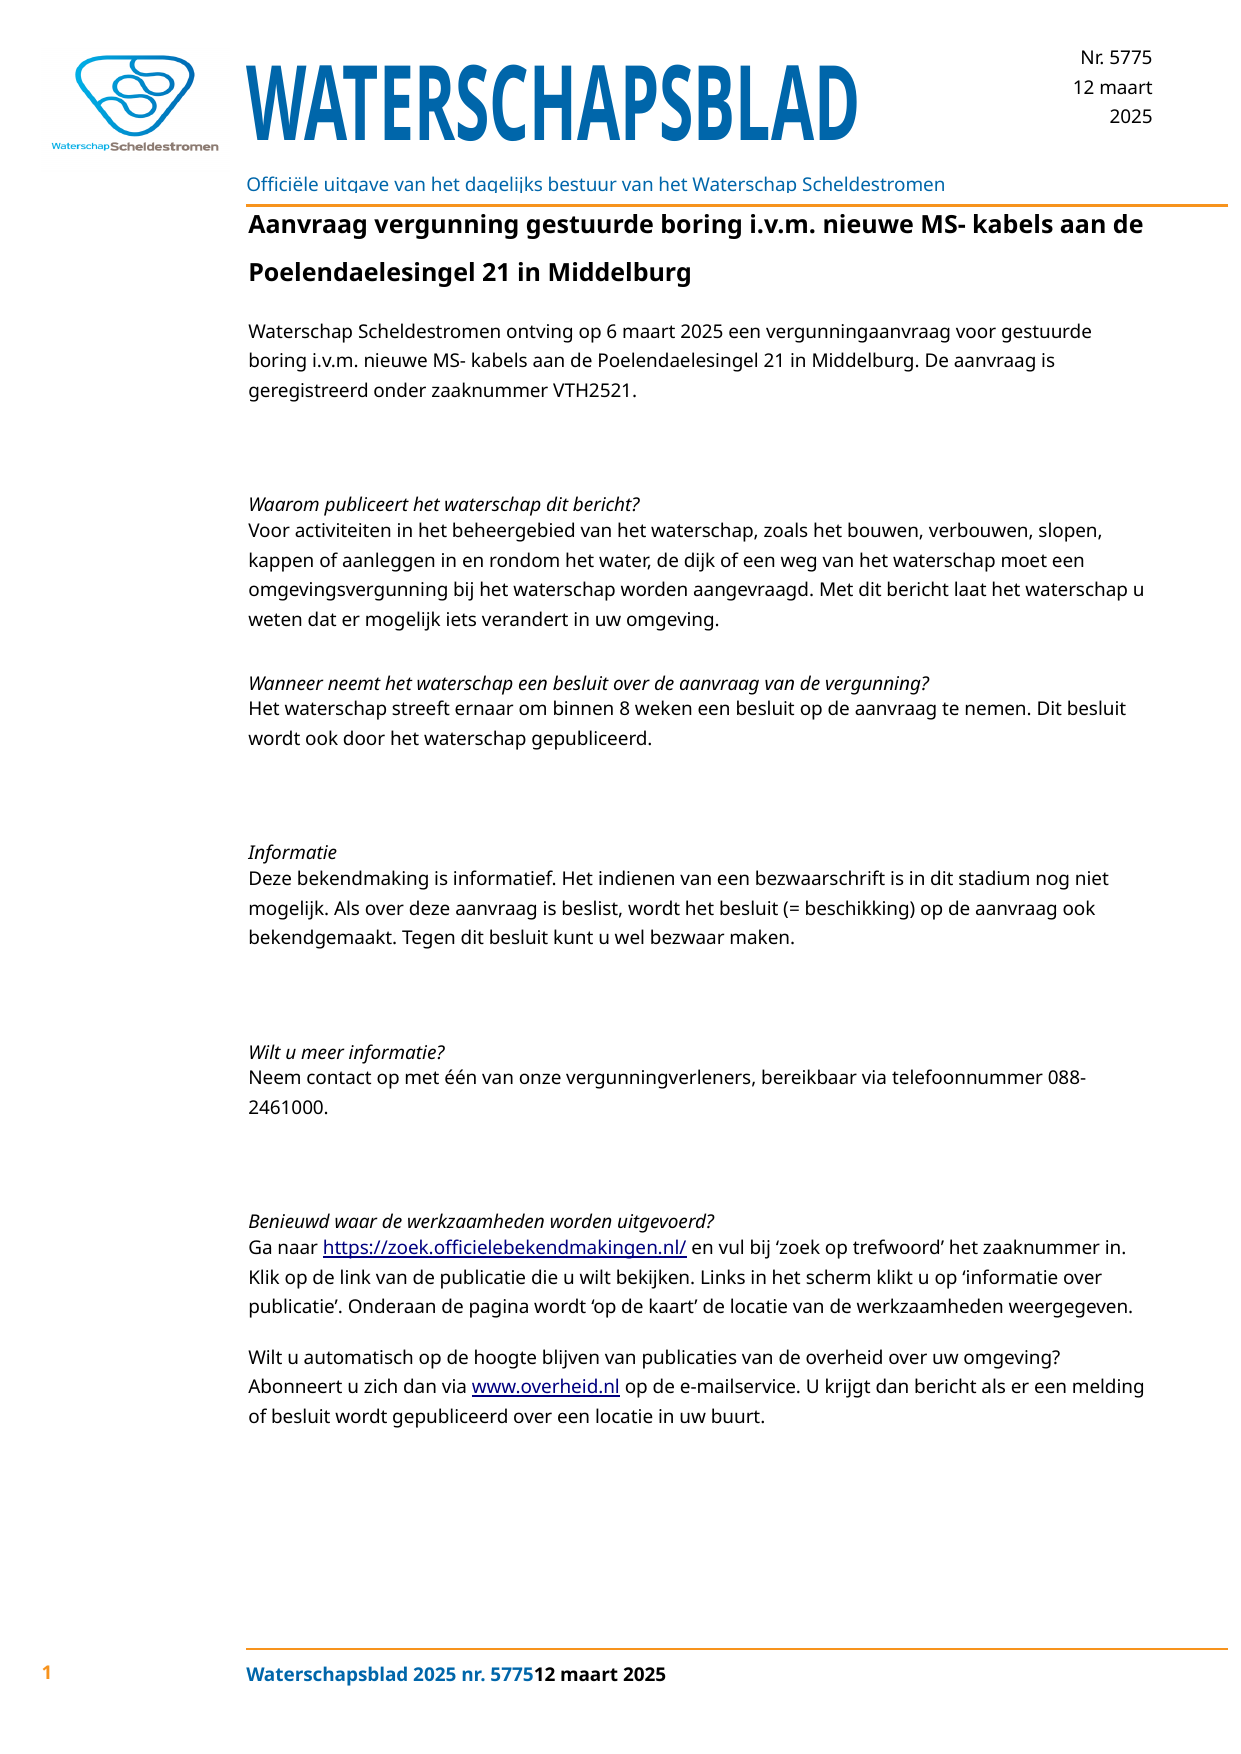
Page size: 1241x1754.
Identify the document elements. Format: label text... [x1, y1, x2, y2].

text Wilt u meer informatie? [248, 1039, 1152, 1064]
text Ga naar https://zoek.officielebekendmakingen.nl/ en vul bij ‘zoek op trefwoord’ het zaaknummer in. Klik op de link van de publicatie die u wilt bekijken. Links in het scherm klikt u op ‘informatie over publicatie’. Onderaan de pagina wordt ‘op de kaart’ de locatie van de werkzaamheden weergegeven. [248, 1234, 1152, 1319]
text Deze bekendmaking is informatief. Het indienen van een bezwaarschrift is in dit stadium nog niet mogelijk. Als over deze aanvraag is beslist, wordt het besluit (= beschikking) op de aanvraag ook bekendgemaakt. Tegen dit besluit kunt u wel bezwaar maken. [248, 865, 1152, 950]
picture [41, 47, 231, 172]
text Benieuwd waar de werkzaamheden worden uitgevoerd? [248, 1208, 1152, 1234]
text Wanneer neemt het waterschap een besluit over de aanvraag van de vergunning? [248, 670, 1152, 696]
text Neem contact op met één van onze vergunningverleners, bereikbaar via telefoonnummer 088-2461000. [248, 1064, 1152, 1120]
text Het waterschap streeft ernaar om binnen 8 weken een besluit op de aanvraag te nemen. Dit besluit wordt ook door het waterschap gepubliceerd. [248, 696, 1152, 751]
text Aanvraag vergunning gestuurde boring i.v.m. nieuwe MS- kabels aan de Poelendaelesingel 21 in Middelburg [248, 207, 1152, 288]
text Waarom publiceert het waterschap dit bericht? [248, 491, 1152, 517]
text Waterschap Scheldestromen ontving op 6 maart 2025 een vergunningaanvraag voor gestuurde boring i.v.m. nieuwe MS- kabels aan de Poelendaelesingel 21 in Middelburg. De aanvraag is geregistreerd onder zaaknummer VTH2521. [248, 318, 1152, 403]
text Voor activiteiten in het beheergebied van het waterschap, zoals het bouwen, verbouwen, slopen, kappen of aanleggen in en rondom het water, de dijk of een weg van het waterschap moet een omgevingsvergunning bij het waterschap worden aangevraagd. Met dit bericht laat het waterschap u weten dat er mogelijk iets verandert in uw omgeving. [248, 517, 1152, 632]
text Wilt u automatisch op de hoogte blijven van publicaties van de overheid over uw omgeving? Abonneert u zich dan via www.overheid.nl op de e-mailservice. U krijgt dan bericht als er een melding of besluit wordt gepubliceerd over een locatie in uw buurt. [248, 1344, 1152, 1429]
text Informatie [248, 839, 1152, 865]
